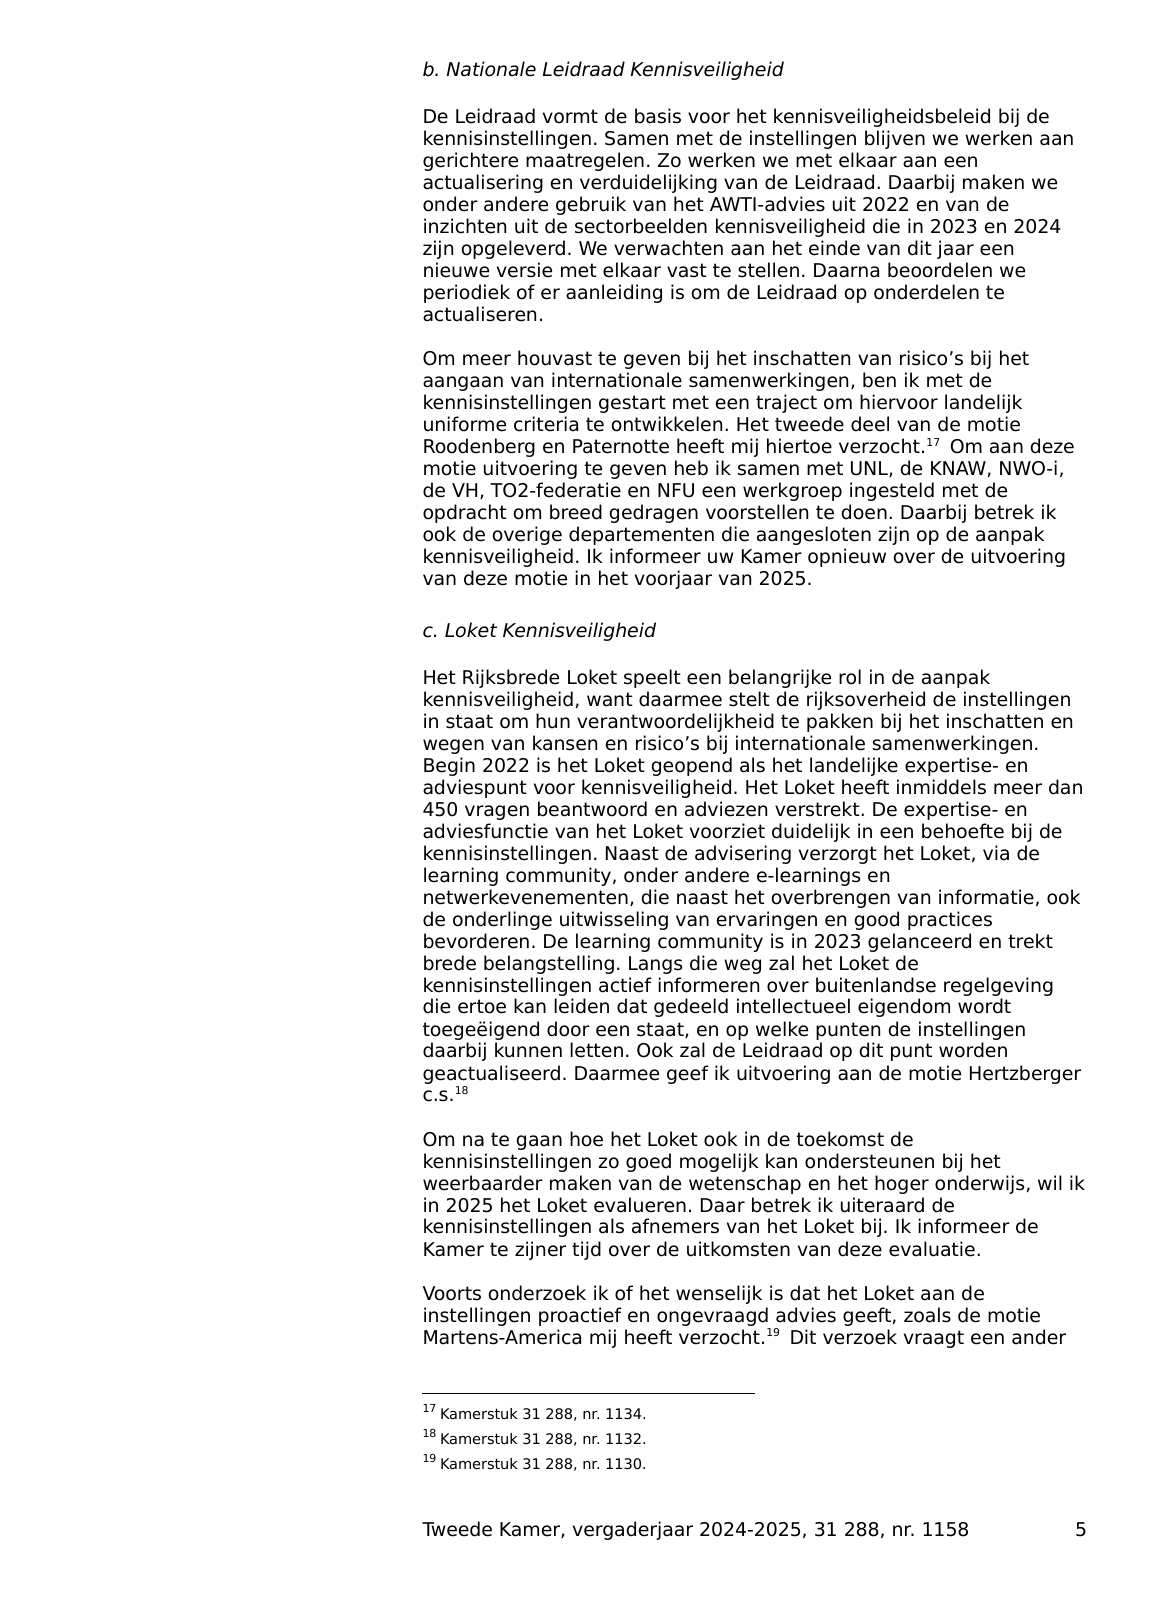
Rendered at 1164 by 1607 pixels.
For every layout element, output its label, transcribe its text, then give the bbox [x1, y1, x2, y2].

text Kamerstuk 31 288, nr. 1134. [422, 1402, 1087, 1424]
subtitle b. Nationale Leidraad Kennisveiligheid [422, 59, 1087, 81]
text De Leidraad vormt de basis voor het kennisveiligheidsbeleid bij de kennisinstellingen. Samen met de instellingen blijven we werken aan gerichtere maatregelen. Zo werken we met elkaar aan een actualisering en verduidelijking van de Leidraad. Daarbij maken we onder andere gebruik van het AWTI-advies uit 2022 en van de inzichten uit de sectorbeelden kennisveiligheid die in 2023 en 2024 zijn opgeleverd. We verwachten aan het einde van dit jaar een nieuwe versie met elkaar vast te stellen. Daarna beoordelen we periodiek of er aanleiding is om de Leidraad op onderdelen te actualiseren. [422, 106, 1087, 326]
text Voorts onderzoek ik of het wenselijk is dat het Loket aan de instellingen proactief en ongevraagd advies geeft, zoals de motie Martens-America mij heeft verzocht. Dit verzoek vraagt een ander [422, 1283, 1087, 1348]
subtitle c. Loket Kennisveiligheid [422, 620, 1087, 642]
text Kamerstuk 31 288, nr. 1130. [422, 1452, 1087, 1474]
text Kamerstuk 31 288, nr. 1132. [422, 1427, 1087, 1449]
text Om meer houvast te geven bij het inschatten van risico’s bij het aangaan van internationale samenwerkingen, ben ik met de kennisinstellingen gestart met een traject om hiervoor landelijk uniforme criteria te ontwikkelen. Het tweede deel van de motie Roodenberg en Paternotte heeft mij hiertoe verzocht. Om aan deze motie uitvoering te geven heb ik samen met UNL, de KNAW, NWO-i, de VH, TO2-federatie en NFU een werkgroep ingesteld met de opdracht om breed gedragen voorstellen te doen. Daarbij betrek ik ook de overige departementen die aangesloten zijn op de aanpak kennisveiligheid. Ik informeer uw Kamer opnieuw over de uitvoering van deze motie in het voorjaar van 2025. [422, 348, 1087, 590]
text Het Rijksbrede Loket speelt een belangrijke rol in de aanpak kennisveiligheid, want daarmee stelt de rijksoverheid de instellingen in staat om hun verantwoordelijkheid te pakken bij het inschatten en wegen van kansen en risico’s bij internationale samenwerkingen. Begin 2022 is het Loket geopend als het landelijke expertise- en adviespunt voor kennisveiligheid. Het Loket heeft inmiddels meer dan 450 vragen beantwoord en adviezen verstrekt. De expertise- en adviesfunctie van het Loket voorziet duidelijk in een behoefte bij de kennisinstellingen. Naast de advisering verzorgt het Loket, via de learning community, onder andere e-learnings en netwerkevenementen, die naast het overbrengen van informatie, ook de onderlinge uitwisseling van ervaringen en good practices bevorderen. De learning community is in 2023 gelanceerd en trekt brede belangstelling. Langs die weg zal het Loket de kennisinstellingen actief informeren over buitenlandse regelgeving die ertoe kan leiden dat gedeeld intellectueel eigendom wordt toegeëigend door een staat, en op welke punten de instellingen daarbij kunnen letten. Ook zal de Leidraad op dit punt worden geactualiseerd. Daarmee geef ik uitvoering aan de motie Hertzberger c.s. [422, 667, 1087, 1106]
text Om na te gaan hoe het Loket ook in de toekomst de kennisinstellingen zo goed mogelijk kan ondersteunen bij het weerbaarder maken van de wetenschap en het hoger onderwijs, wil ik in 2025 het Loket evalueren. Daar betrek ik uiteraard de kennisinstellingen als afnemers van het Loket bij. Ik informeer de Kamer te zijner tijd over de uitkomsten van deze evaluatie. [422, 1128, 1087, 1260]
